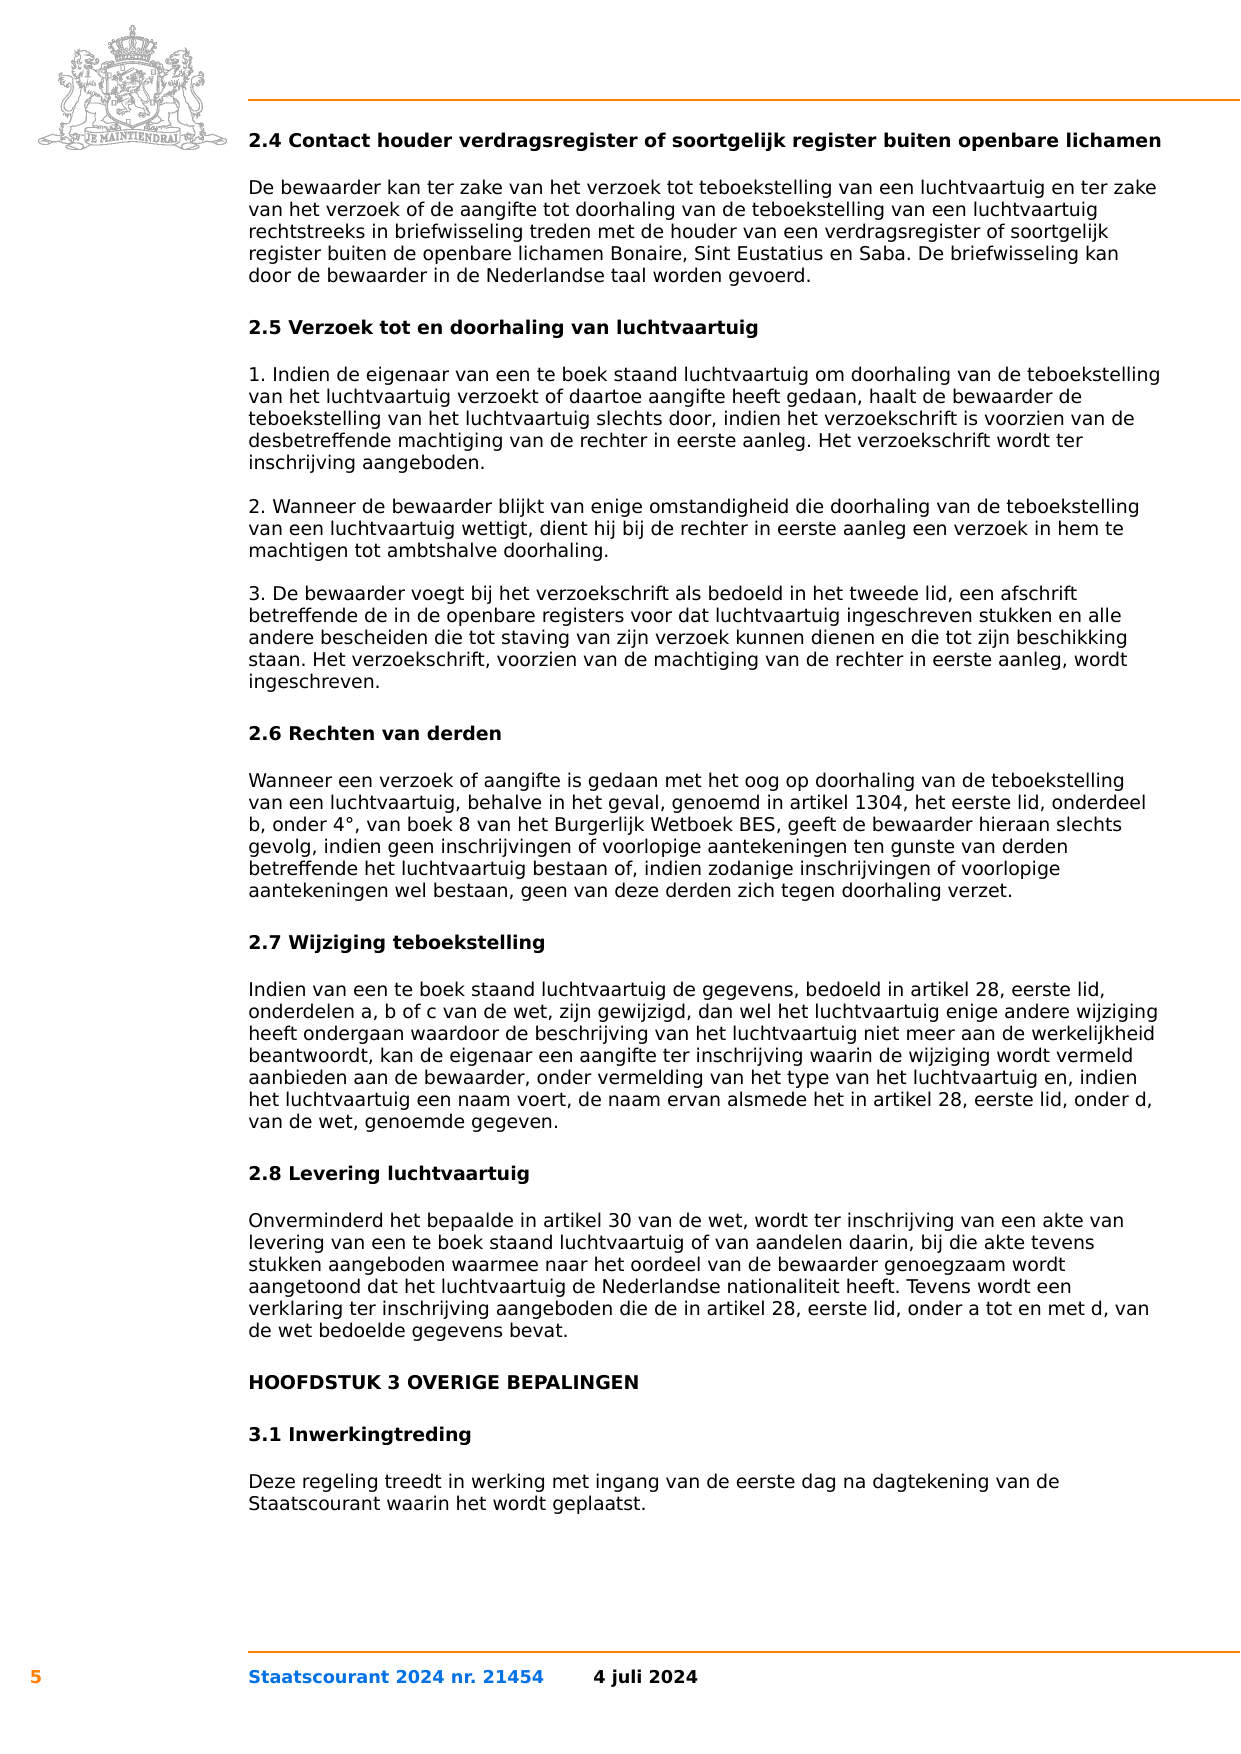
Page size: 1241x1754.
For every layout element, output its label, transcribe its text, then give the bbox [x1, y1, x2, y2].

subtitle 2.4 Contact houder verdragsregister of soortgelijk register buiten openbare lichamen [248, 130, 1163, 152]
text Deze regeling treedt in werking met ingang van de eerste dag na dagtekening van de Staatscourant waarin het wordt geplaatst. [248, 1471, 1163, 1515]
text Wanneer een verzoek of aangifte is gedaan met het oog op doorhaling van de teboekstelling van een luchtvaartuig, behalve in het geval, genoemd in artikel 1304, het eerste lid, onderdeel b, onder 4°, van boek 8 van het Burgerlijk Wetboek BES, geeft de bewaarder hieraan slechts gevolg, indien geen inschrijvingen of voorlopige aantekeningen ten gunste van derden betreffende het luchtvaartuig bestaan of, indien zodanige inschrijvingen of voorlopige aantekeningen wel bestaan, geen van deze derden zich tegen doorhaling verzet. [248, 770, 1163, 902]
subtitle 2.6 Rechten van derden [248, 723, 1163, 745]
text Onverminderd het bepaalde in artikel 30 van de wet, wordt ter inschrijving van een akte van levering van een te boek staand luchtvaartuig of van aandelen daarin, bij die akte tevens stukken aangeboden waarmee naar het oordeel van de bewaarder genoegzaam wordt aangetoond dat het luchtvaartuig de Nederlandse nationaliteit heeft. Tevens wordt een verklaring ter inschrijving aangeboden die de in artikel 28, eerste lid, onder a tot en met d, van de wet bedoelde gegevens bevat. [248, 1210, 1163, 1342]
subtitle 3.1 Inwerkingtreding [248, 1424, 1163, 1446]
text 3. De bewaarder voegt bij het verzoekschrift als bedoeld in het tweede lid, een afschrift betreffende de in de openbare registers voor dat luchtvaartuig ingeschreven stukken en alle andere bescheiden die tot staving van zijn verzoek kunnen dienen en die tot zijn beschikking staan. Het verzoekschrift, voorzien van de machtiging van de rechter in eerste aanleg, wordt ingeschreven. [248, 583, 1163, 693]
subtitle HOOFDSTUK 3 OVERIGE BEPALINGEN [248, 1372, 1163, 1394]
subtitle 2.8 Levering luchtvaartuig [248, 1163, 1163, 1185]
picture [38, 25, 227, 150]
subtitle 2.7 Wijziging teboekstelling [248, 932, 1163, 954]
text De bewaarder kan ter zake van het verzoek tot teboekstelling van een luchtvaartuig en ter zake van het verzoek of de aangifte tot doorhaling van de teboekstelling van een luchtvaartuig rechtstreeks in briefwisseling treden met de houder van een verdragsregister of soortgelijk register buiten de openbare lichamen Bonaire, Sint Eustatius en Saba. De briefwisseling kan door de bewaarder in de Nederlandse taal worden gevoerd. [248, 177, 1163, 287]
text 2. Wanneer de bewaarder blijkt van enige omstandigheid die doorhaling van de teboekstelling van een luchtvaartuig wettigt, dient hij bij de rechter in eerste aanleg een verzoek in hem te machtigen tot ambtshalve doorhaling. [248, 496, 1163, 561]
text 1. Indien de eigenaar van een te boek staand luchtvaartuig om doorhaling van de teboekstelling van het luchtvaartuig verzoekt of daartoe aangifte heeft gedaan, haalt de bewaarder de teboekstelling van het luchtvaartuig slechts door, indien het verzoekschrift is voorzien van de desbetreffende machtiging van de rechter in eerste aanleg. Het verzoekschrift wordt ter inschrijving aangeboden. [248, 364, 1163, 474]
text Indien van een te boek staand luchtvaartuig de gegevens, bedoeld in artikel 28, eerste lid, onderdelen a, b of c van de wet, zijn gewijzigd, dan wel het luchtvaartuig enige andere wijziging heeft ondergaan waardoor de beschrijving van het luchtvaartuig niet meer aan de werkelijkheid beantwoordt, kan de eigenaar een aangifte ter inschrijving waarin de wijziging wordt vermeld aanbieden aan de bewaarder, onder vermelding van het type van het luchtvaartuig en, indien het luchtvaartuig een naam voert, de naam ervan alsmede het in artikel 28, eerste lid, onder d, van de wet, genoemde gegeven. [248, 979, 1163, 1133]
subtitle 2.5 Verzoek tot en doorhaling van luchtvaartuig [248, 317, 1163, 339]
